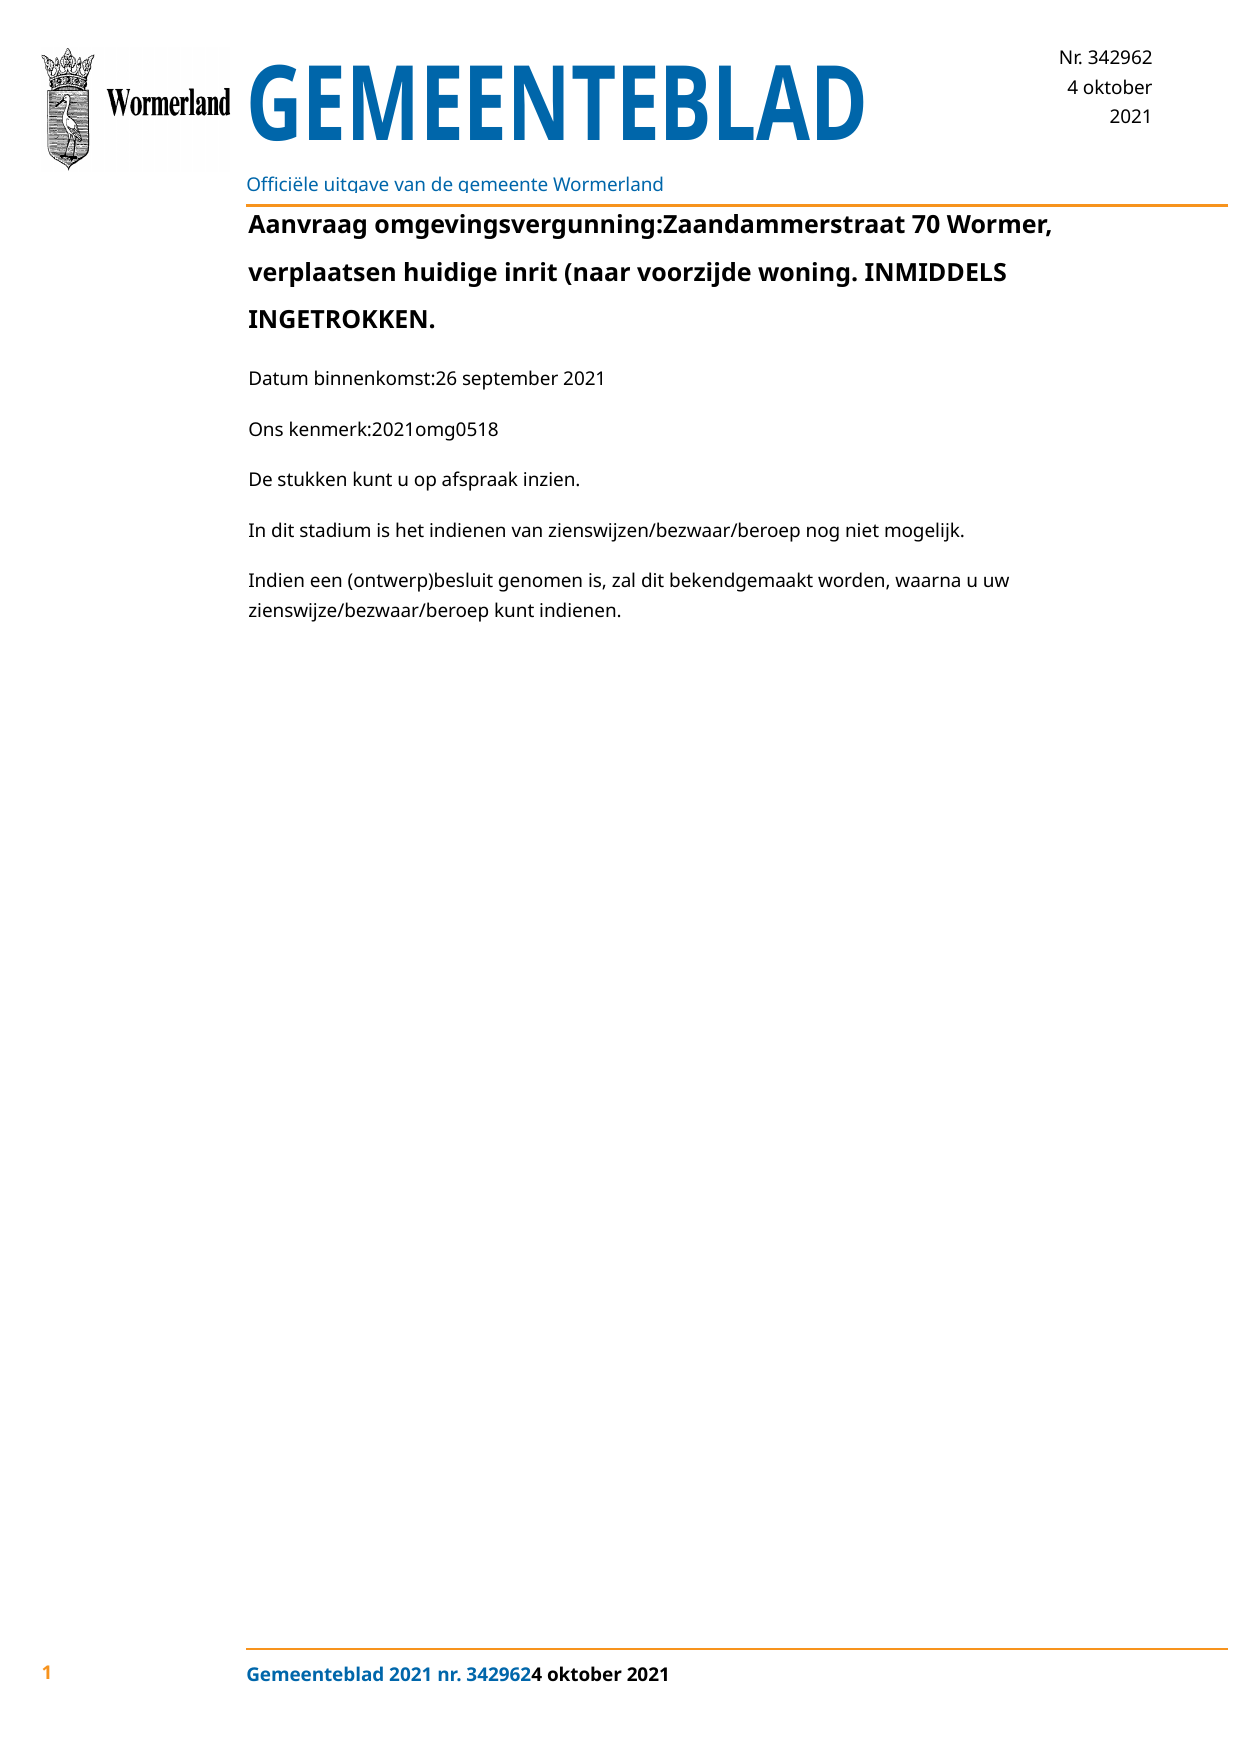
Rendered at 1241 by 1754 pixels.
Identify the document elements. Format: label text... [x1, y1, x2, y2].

text In dit stadium is het indienen van zienswijzen/bezwaar/beroep nog niet mogelijk. [248, 517, 1152, 542]
text Ons kenmerk:2021omg0518 [248, 416, 1152, 442]
text De stukken kunt u op afspraak inzien. [248, 466, 1152, 492]
picture [41, 47, 231, 172]
text Aanvraag omgevingsvergunning:Zaandammerstraat 70 Wormer, verplaatsen huidige inrit (naar voorzijde woning. INMIDDELS INGETROKKEN. [248, 207, 1152, 336]
text Datum binnenkomst:26 september 2021 [248, 366, 1152, 391]
text Indien een (ontwerp)besluit genomen is, zal dit bekendgemaakt worden, waarna u uw zienswijze/bezwaar/beroep kunt indienen. [248, 567, 1152, 622]
